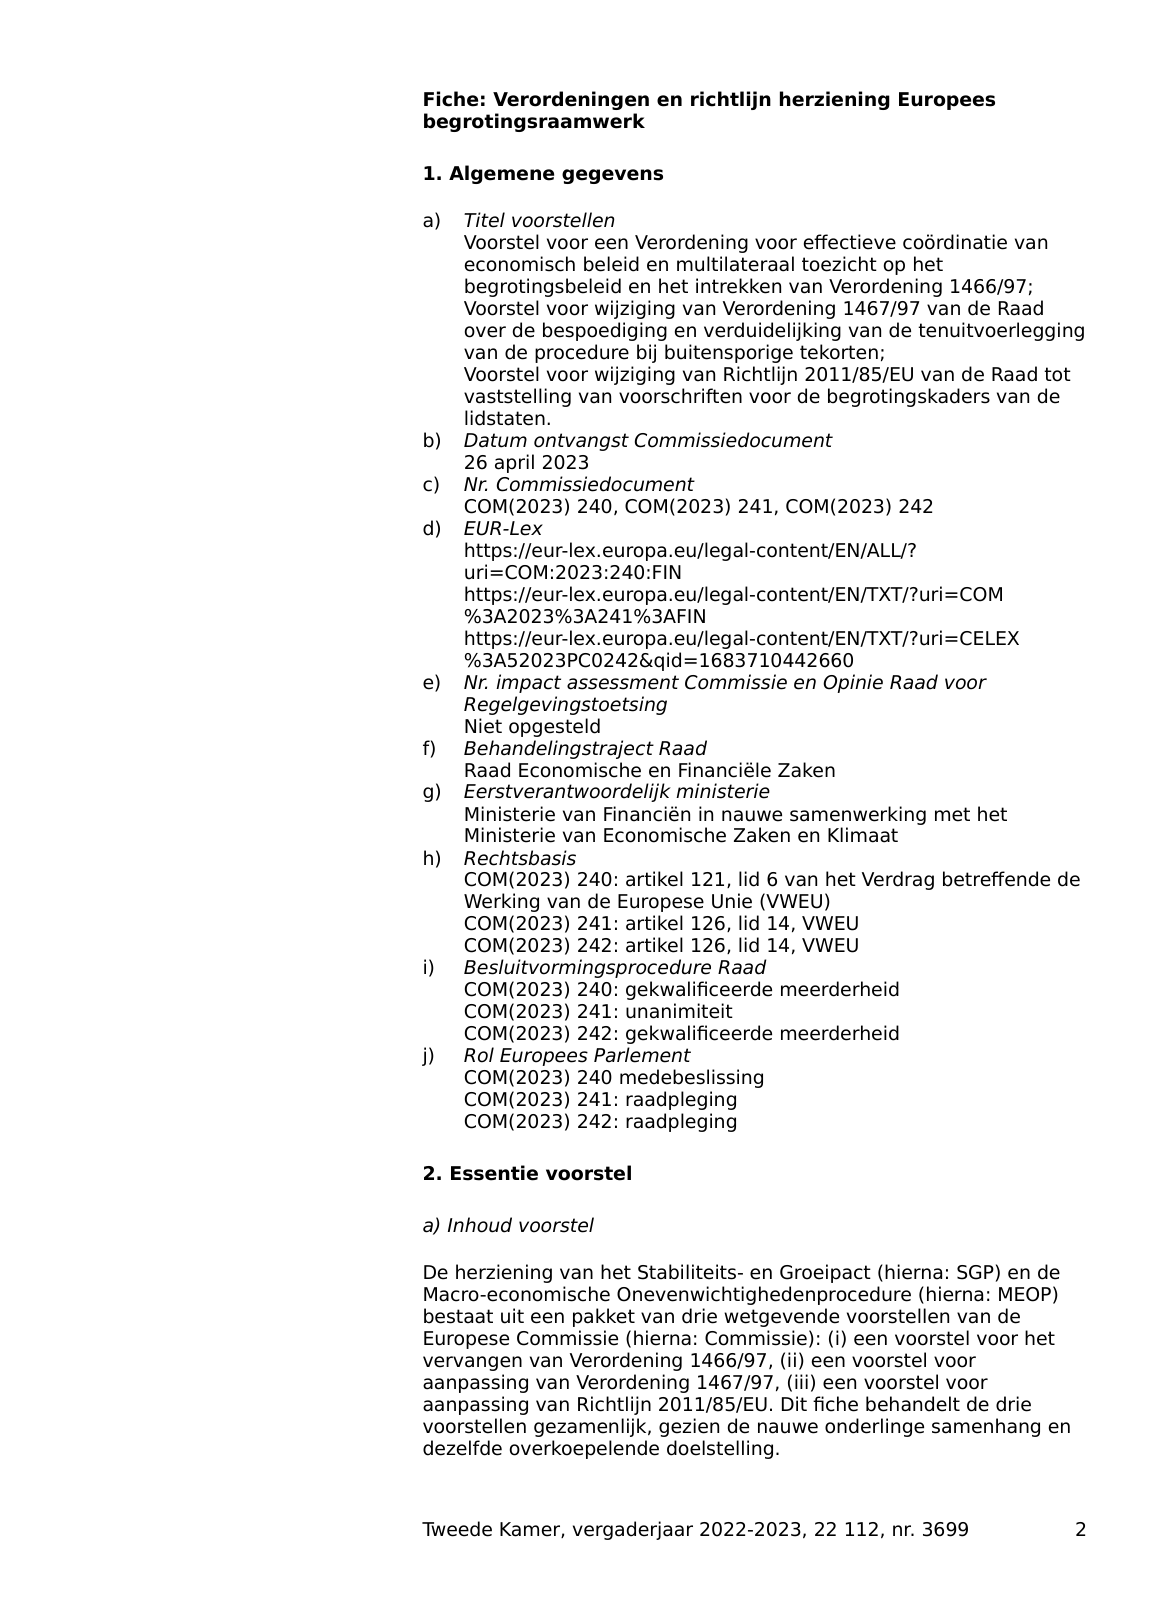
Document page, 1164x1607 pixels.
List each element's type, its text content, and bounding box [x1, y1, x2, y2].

text h) Rechtsbasis [422, 847, 1087, 869]
text De herziening van het Stabiliteits- en Groeipact (hierna: SGP) en de Macro-economische Onevenwichtighedenprocedure (hierna: MEOP) bestaat uit een pakket van drie wetgevende voorstellen van de Europese Commissie (hierna: Commissie): (i) een voorstel voor het vervangen van Verordening 1466/97, (ii) een voorstel voor aanpassing van Verordening 1467/97, (iii) een voorstel voor aanpassing van Richtlijn 2011/85/EU. Dit fiche behandelt de drie voorstellen gezamenlijk, gezien de nauwe onderlinge samenhang en dezelfde overkoepelende doelstelling. [422, 1262, 1087, 1460]
text Raad Economische en Financiële Zaken [464, 759, 1087, 781]
text https://eur-lex.europa.eu/legal-content/EN/ALL/?uri=COM:2023:240:FIN [464, 540, 1087, 584]
text COM(2023) 241: raadpleging [464, 1089, 1087, 1111]
text COM(2023) 241: unanimiteit [464, 1001, 1087, 1023]
text Voorstel voor wijziging van Verordening 1467/97 van de Raad over de bespoediging en verduidelijking van de tenuitvoerlegging van de procedure bij buitensporige tekorten; [464, 298, 1087, 364]
text COM(2023) 242: raadpleging [464, 1111, 1087, 1133]
text g) Eerstverantwoordelijk ministerie [422, 781, 1087, 803]
text COM(2023) 240 medebeslissing [464, 1067, 1087, 1089]
text i) Besluitvormingsprocedure Raad [422, 957, 1087, 979]
text COM(2023) 241: artikel 126, lid 14, VWEU [464, 913, 1087, 935]
subtitle a) Inhoud voorstel [422, 1215, 1087, 1237]
text Voorstel voor een Verordening voor effectieve coördinatie van economisch beleid en multilateraal toezicht op het begrotingsbeleid en het intrekken van Verordening 1466/97; [464, 232, 1087, 298]
subtitle 2. Essentie voorstel [422, 1163, 1087, 1185]
text Voorstel voor wijziging van Richtlijn 2011/85/EU van de Raad tot vaststelling van voorschriften voor de begrotingskaders van de lidstaten. [464, 364, 1087, 430]
text https://eur-lex.europa.eu/legal-content/EN/TXT/?uri=COM%3A2023%3A241%3AFIN [464, 584, 1087, 628]
text COM(2023) 240, COM(2023) 241, COM(2023) 242 [464, 496, 1087, 518]
text 26 april 2023 [464, 452, 1087, 474]
text d) EUR-Lex [422, 518, 1087, 540]
text e) Nr. impact assessment Commissie en Opinie Raad voor Regelgevingstoetsing [422, 672, 1087, 716]
text https://eur-lex.europa.eu/legal-content/EN/TXT/?uri=CELEX%3A52023PC0242&qid=1683710442660 [464, 628, 1087, 672]
text a) Titel voorstellen [422, 210, 1087, 232]
text j) Rol Europees Parlement [422, 1045, 1087, 1067]
text COM(2023) 240: artikel 121, lid 6 van het Verdrag betreffende de Werking van de Europese Unie (VWEU) [464, 869, 1087, 913]
text b) Datum ontvangst Commissiedocument [422, 430, 1087, 452]
text COM(2023) 242: artikel 126, lid 14, VWEU [464, 935, 1087, 957]
subtitle 1. Algemene gegevens [422, 163, 1087, 185]
text f) Behandelingstraject Raad [422, 737, 1087, 759]
subtitle Fiche: Verordeningen en richtlijn herziening Europees begrotingsraamwerk [422, 89, 1087, 133]
text c) Nr. Commissiedocument [422, 474, 1087, 496]
text COM(2023) 240: gekwalificeerde meerderheid [464, 979, 1087, 1001]
text Niet opgesteld [464, 716, 1087, 737]
text Ministerie van Financiën in nauwe samenwerking met het Ministerie van Economische Zaken en Klimaat [464, 803, 1087, 847]
text COM(2023) 242: gekwalificeerde meerderheid [464, 1023, 1087, 1045]
